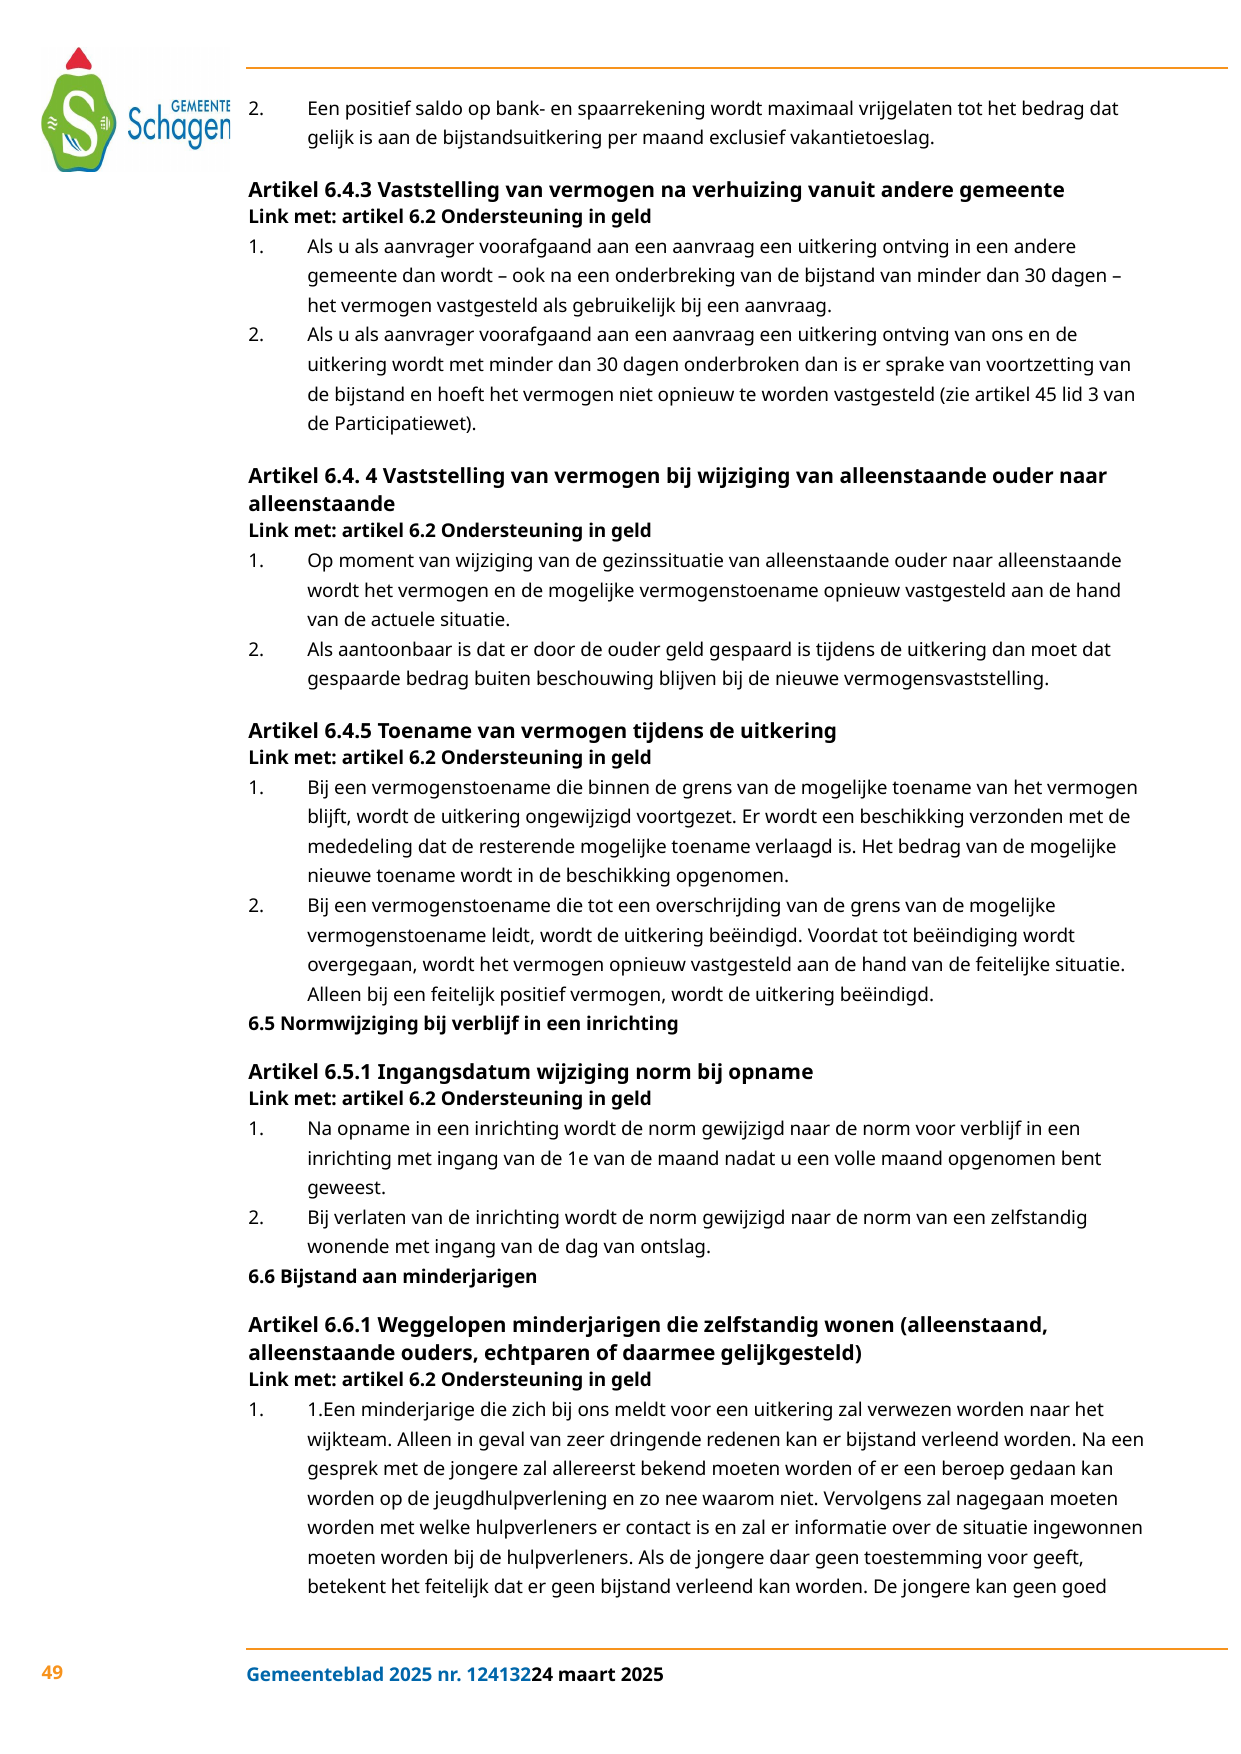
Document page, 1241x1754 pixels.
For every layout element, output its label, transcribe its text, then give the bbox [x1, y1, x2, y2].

list Bij een vermogenstoename die tot een overschrijding van de grens van de mogelijke vermogenstoename leidt, wordt de uitkering beëindigd. Voordat tot beëindiging wordt overgegaan, wordt het vermogen opnieuw vastgesteld aan de hand van de feitelijke situatie. Alleen bij een feitelijk positief vermogen, wordt de uitkering beëindigd. [248, 892, 1152, 1007]
text Link met: artikel 6.2 Ondersteuning in geld [248, 1367, 1152, 1392]
list Bij een vermogenstoename die binnen de grens van de mogelijke toename van het vermogen blijft, wordt de uitkering ongewijzigd voortgezet. Er wordt een beschikking verzonden met de mededeling dat de resterende mogelijke toename verlaagd is. Het bedrag van de mogelijke nieuwe toename wordt in de beschikking opgenomen. [248, 774, 1152, 888]
text Artikel 6.5.1 Ingangsdatum wijziging norm bij opname [248, 1057, 1152, 1086]
list Als aantoonbaar is dat er door de ouder geld gespaard is tijdens de uitkering dan moet dat gespaarde bedrag buiten beschouwing blijven bij de nieuwe vermogensvaststelling. [248, 636, 1152, 691]
list Na opname in een inrichting wordt de norm gewijzigd naar de norm voor verblijf in een inrichting met ingang van de 1e van de maand nadat u een volle maand opgenomen bent geweest. [248, 1115, 1152, 1200]
text Link met: artikel 6.2 Ondersteuning in geld [248, 744, 1152, 770]
list Als u als aanvrager voorafgaand aan een aanvraag een uitkering ontving van ons en de uitkering wordt met minder dan 30 dagen onderbroken dan is er sprake van voortzetting van de bijstand en hoeft het vermogen niet opnieuw te worden vastgesteld (zie artikel 45 lid 3 van de Participatiewet). [248, 322, 1152, 436]
list Een positief saldo op bank- en spaarrekening wordt maximaal vrijgelaten tot het bedrag dat gelijk is aan de bijstandsuitkering per maand exclusief vakantietoeslag. [248, 95, 1152, 150]
list Bij verlaten van de inrichting wordt de norm gewijzigd naar de norm van een zelfstandig wonende met ingang van de dag van ontslag. [248, 1204, 1152, 1259]
text Link met: artikel 6.2 Ondersteuning in geld [248, 518, 1152, 543]
text Link met: artikel 6.2 Ondersteuning in geld [248, 203, 1152, 229]
text 6.6 Bijstand aan minderjarigen [248, 1263, 1152, 1289]
list 1.Een minderjarige die zich bij ons meldt voor een uitkering zal verwezen worden naar het wijkteam. Alleen in geval van zeer dringende redenen kan er bijstand verleend worden. Na een gesprek met de jongere zal allereerst bekend moeten worden of er een beroep gedaan kan worden op de jeugdhulpverlening en zo nee waarom niet. Vervolgens zal nagegaan moeten worden met welke hulpverleners er contact is en zal er informatie over de situatie ingewonnen moeten worden bij de hulpverleners. Als de jongere daar geen toestemming voor geeft, betekent het feitelijk dat er geen bijstand verleend kan worden. De jongere kan geen goed [248, 1396, 1152, 1599]
text Artikel 6.4.3 Vaststelling van vermogen na verhuizing vanuit andere gemeente [248, 175, 1152, 203]
picture [41, 47, 231, 172]
list Als u als aanvrager voorafgaand aan een aanvraag een uitkering ontving in een andere gemeente dan wordt – ook na een onderbreking van de bijstand van minder dan 30 dagen – het vermogen vastgesteld als gebruikelijk bij een aanvraag. [248, 233, 1152, 318]
text 6.5 Normwijziging bij verblijf in een inrichting [248, 1011, 1152, 1036]
list Op moment van wijziging van de gezinssituatie van alleenstaande ouder naar alleenstaande wordt het vermogen en de mogelijke vermogenstoename opnieuw vastgesteld aan de hand van de actuele situatie. [248, 547, 1152, 632]
text Artikel 6.4. 4 Vaststelling van vermogen bij wijziging van alleenstaande ouder naar alleenstaande [248, 461, 1152, 518]
text Link met: artikel 6.2 Ondersteuning in geld [248, 1086, 1152, 1111]
text Artikel 6.6.1 Weggelopen minderjarigen die zelfstandig wonen (alleenstaand, alleenstaande ouders, echtparen of daarmee gelijkgesteld) [248, 1310, 1152, 1367]
text Artikel 6.4.5 Toename van vermogen tijdens de uitkering [248, 716, 1152, 744]
